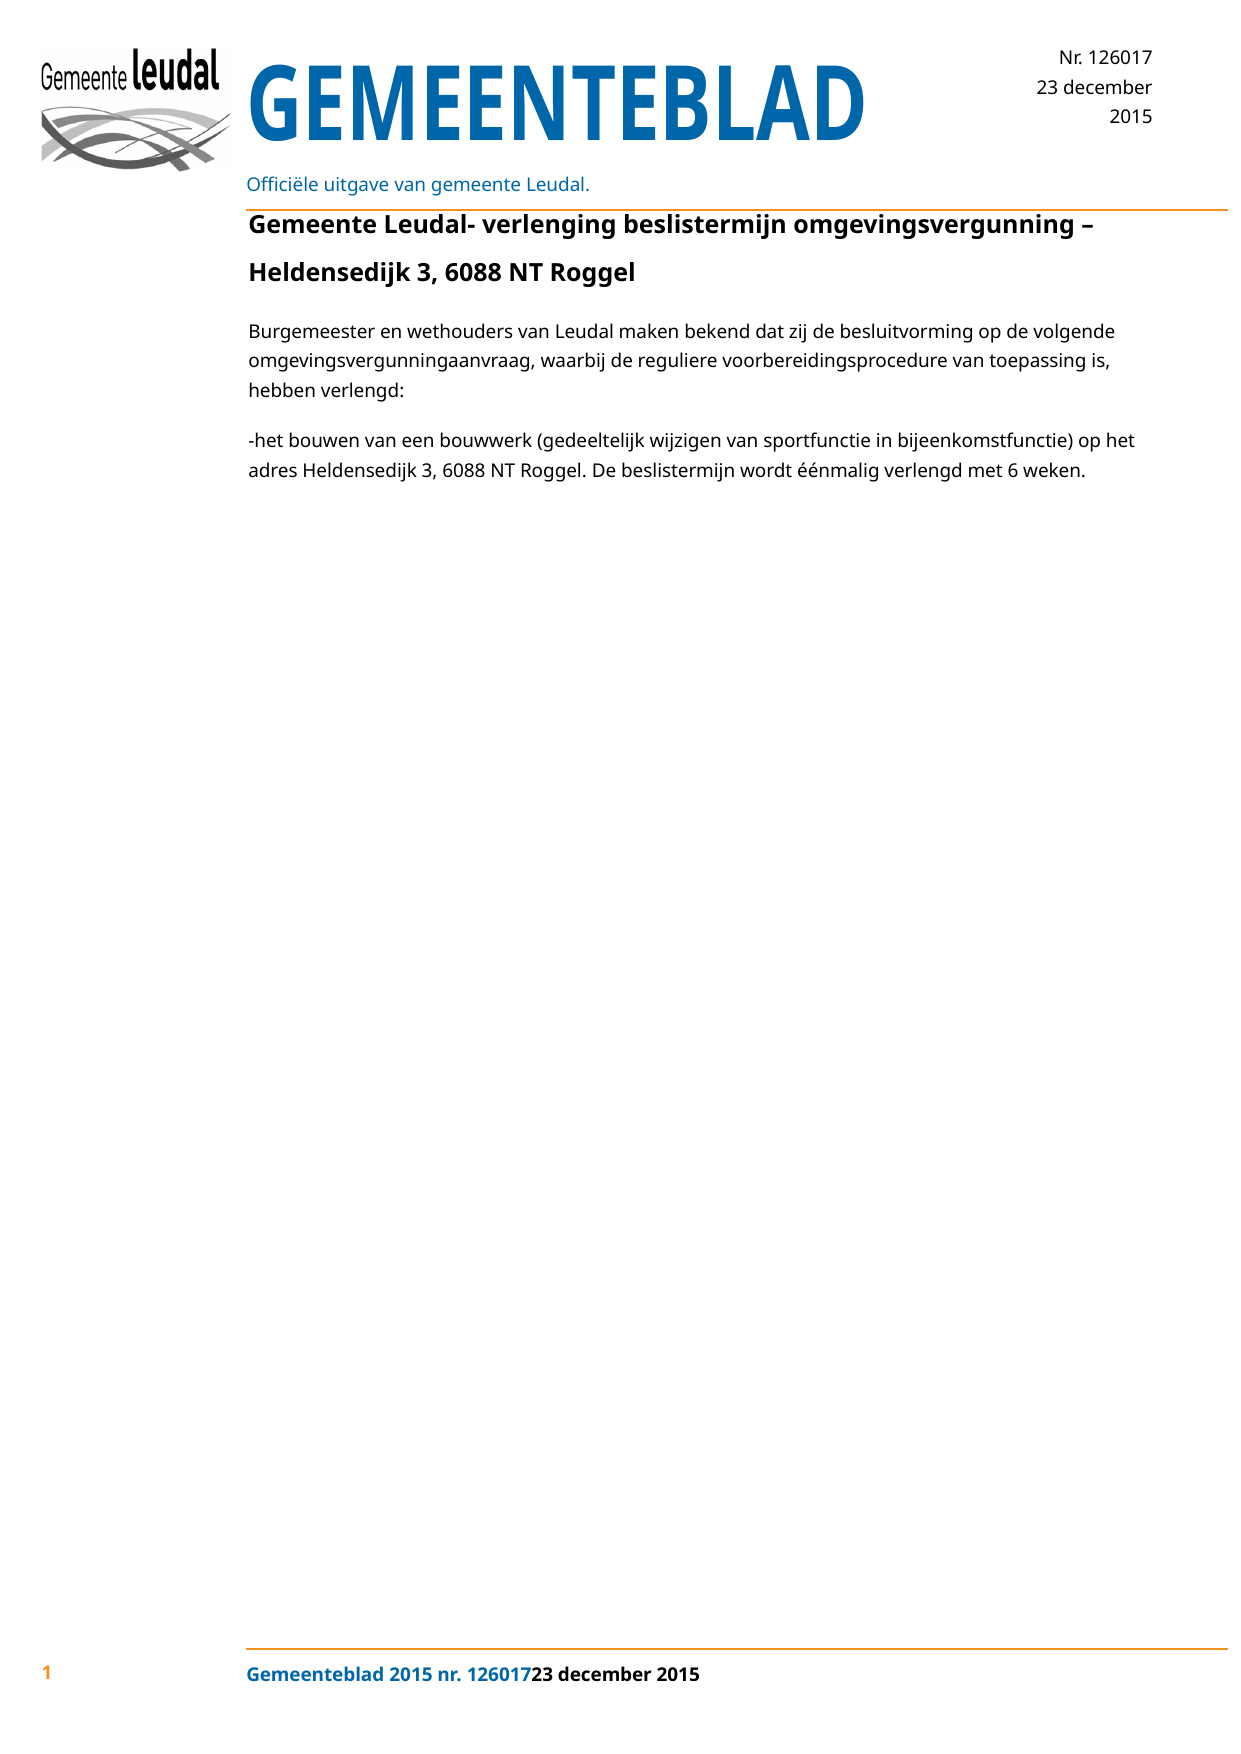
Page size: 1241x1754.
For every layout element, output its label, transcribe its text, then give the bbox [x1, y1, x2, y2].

text -het bouwen van een bouwwerk (gedeeltelijk wijzigen van sportfunctie in bijeenkomstfunctie) op het adres Heldensedijk 3, 6088 NT Roggel. De beslistermijn wordt éénmalig verlengd met 6 weken. [248, 427, 1152, 483]
text Gemeente Leudal- verlenging beslistermijn omgevingsvergunning – Heldensedijk 3, 6088 NT Roggel [248, 211, 1152, 288]
text Burgemeester en wethouders van Leudal maken bekend dat zij de besluitvorming op de volgende omgevingsvergunningaanvraag, waarbij de reguliere voorbereidingsprocedure van toepassing is, hebben verlengd: [248, 318, 1152, 403]
picture [41, 47, 231, 172]
